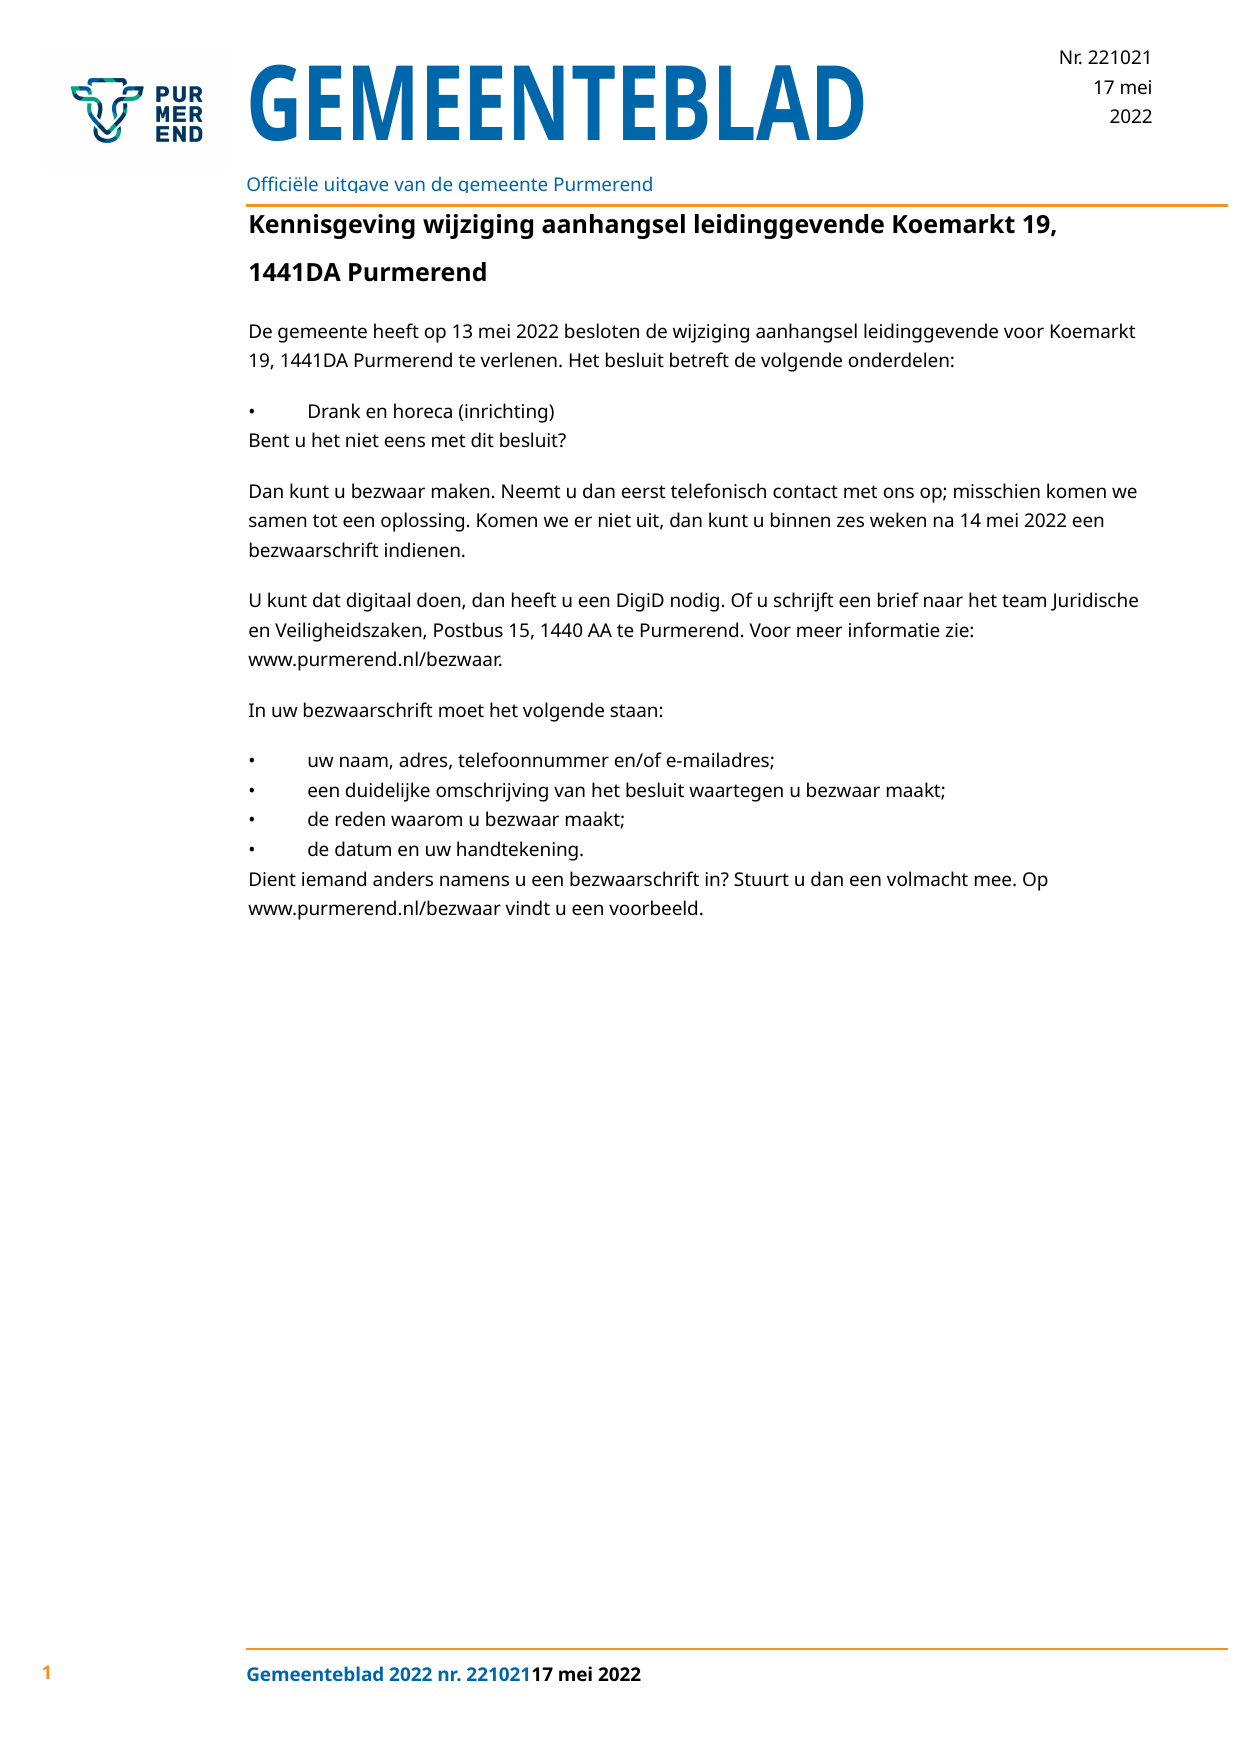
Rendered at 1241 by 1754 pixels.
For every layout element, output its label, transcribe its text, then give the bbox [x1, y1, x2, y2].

list uw naam, adres, telefoonnummer en/of e-mailadres; [248, 747, 1152, 773]
text Dan kunt u bezwaar maken. Neemt u dan eerst telefonisch contact met ons op; misschien komen we samen tot een oplossing. Komen we er niet uit, dan kunt u binnen zes weken na 14 mei 2022 een bezwaarschrift indienen. [248, 478, 1152, 563]
text In uw bezwaarschrift moet het volgende staan: [248, 697, 1152, 723]
text U kunt dat digitaal doen, dan heeft u een DigiD nodig. Of u schrijft een brief naar het team Juridische en Veiligheidszaken, Postbus 15, 1440 AA te Purmerend. Voor meer informatie zie: www.purmerend.nl/bezwaar. [248, 587, 1152, 672]
list de datum en uw handtekening. [248, 836, 1152, 862]
text Dient iemand anders namens u een bezwaarschrift in? Stuurt u dan een volmacht mee. Op www.purmerend.nl/bezwaar vindt u een voorbeeld. [248, 866, 1152, 921]
list Drank en horeca (inrichting) [248, 398, 1152, 424]
list de reden waarom u bezwaar maakt; [248, 807, 1152, 832]
text De gemeente heeft op 13 mei 2022 besloten de wijziging aanhangsel leidinggevende voor Koemarkt 19, 1441DA Purmerend te verlenen. Het besluit betreft de volgende onderdelen: [248, 318, 1152, 373]
list een duidelijke omschrijving van het besluit waartegen u bezwaar maakt; [248, 777, 1152, 803]
text Bent u het niet eens met dit besluit? [248, 427, 1152, 453]
text Kennisgeving wijziging aanhangsel leidinggevende Koemarkt 19, 1441DA Purmerend [248, 207, 1152, 288]
picture [41, 47, 231, 172]
